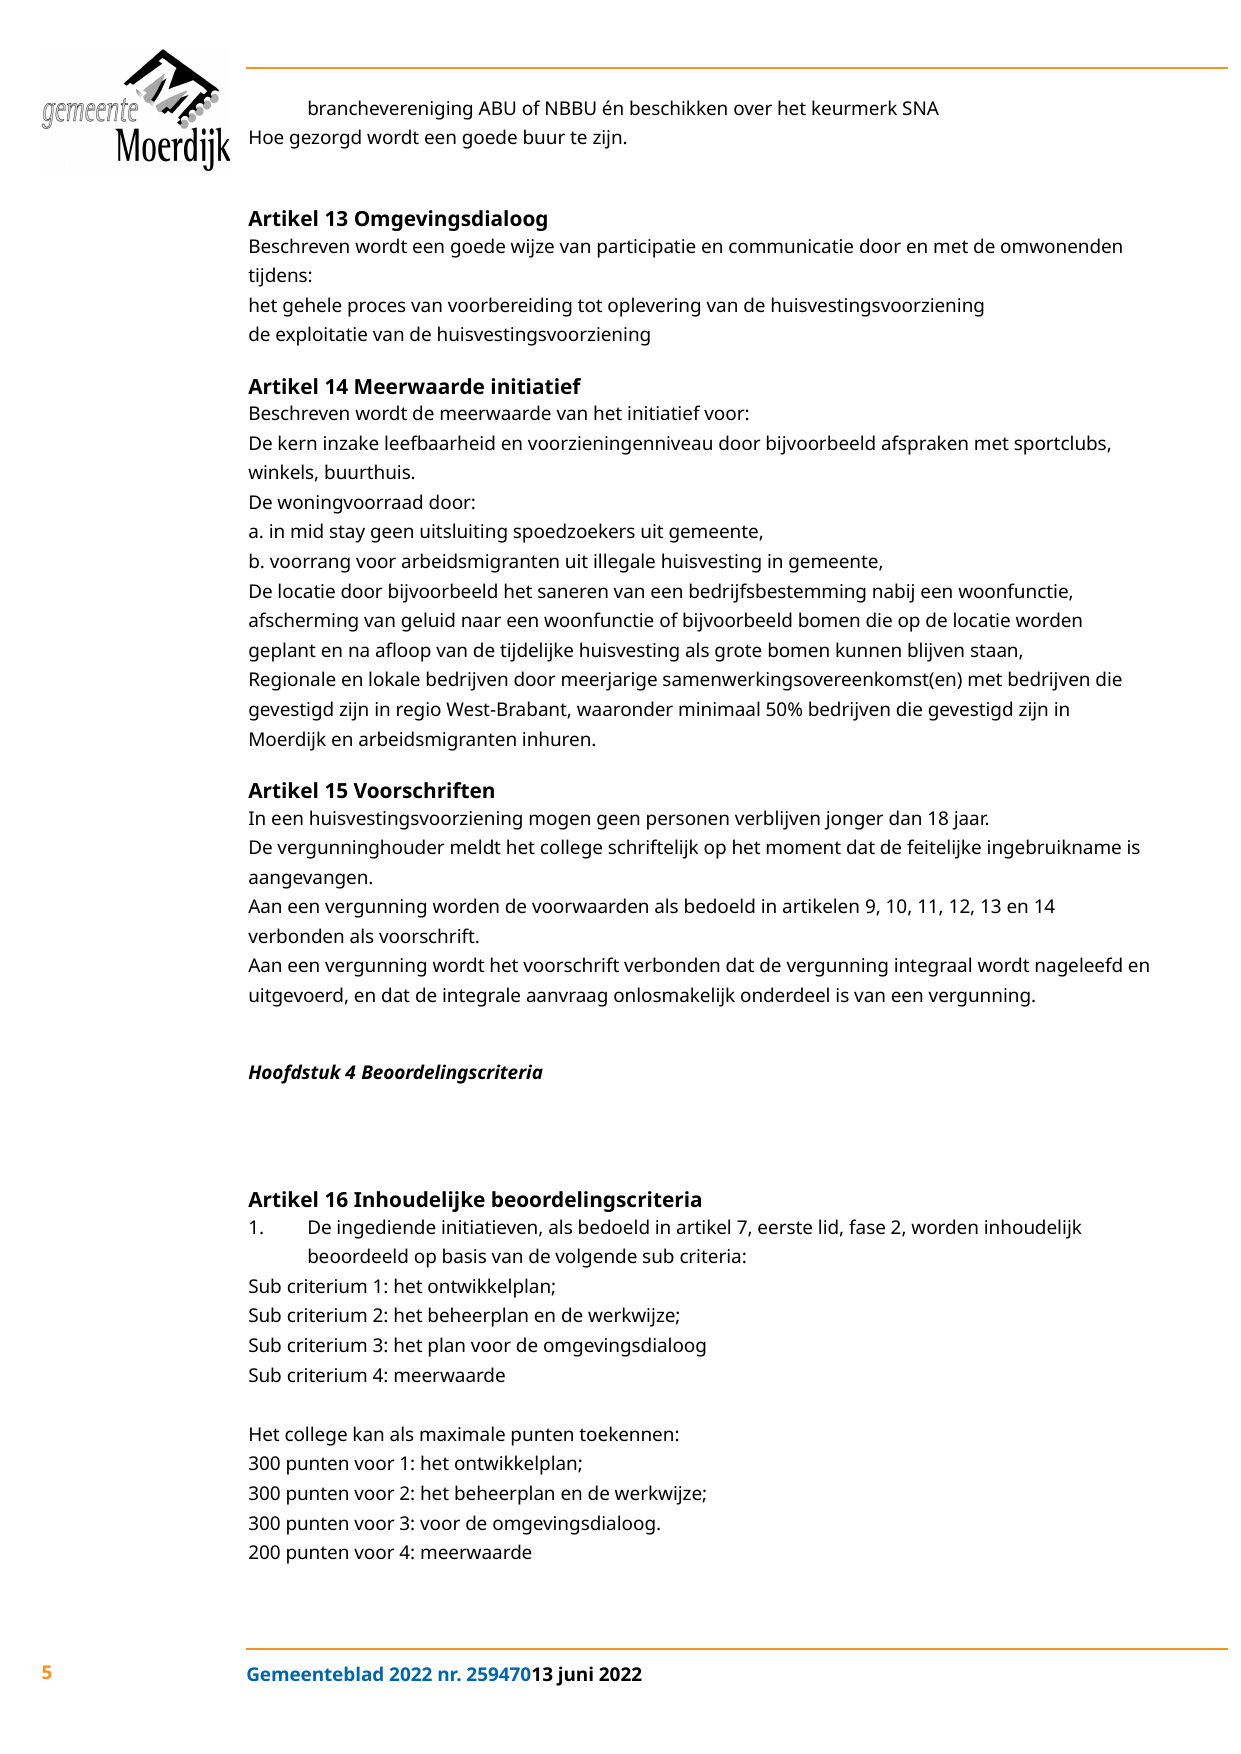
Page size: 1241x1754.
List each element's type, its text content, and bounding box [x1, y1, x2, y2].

text Beschreven wordt een goede wijze van participatie en communicatie door en met de omwonenden tijdens: [248, 233, 1152, 288]
text 300 punten voor 3: voor de omgevingsdialoog. [248, 1510, 1152, 1536]
text Artikel 14 Meerwaarde initiatief [248, 372, 1152, 400]
text Artikel 16 Inhoudelijke beoordelingscriteria [248, 1186, 1152, 1214]
text 300 punten voor 2: het beheerplan en de werkwijze; [248, 1480, 1152, 1506]
picture [41, 47, 231, 172]
text Sub criterium 2: het beheerplan en de werkwijze; [248, 1303, 1152, 1328]
text Beschreven wordt de meerwaarde van het initiatief voor: [248, 400, 1152, 426]
text De locatie door bijvoorbeeld het saneren van een bedrijfsbestemming nabij een woonfunctie, afscherming van geluid naar een woonfunctie of bijvoorbeeld bomen die op de locatie worden geplant en na afloop van de tijdelijke huisvesting als grote bomen kunnen blijven staan, [248, 578, 1152, 663]
text Hoofdstuk 4 Beoordelingscriteria [248, 1057, 1152, 1086]
text De woningvoorraad door: [248, 489, 1152, 515]
text Sub criterium 3: het plan voor de omgevingsdialoog [248, 1332, 1152, 1358]
text Artikel 15 Voorschriften [248, 776, 1152, 805]
list De ingediende initiatieven, als bedoeld in artikel 7, eerste lid, fase 2, worden inhoudelijk beoordeeld op basis van de volgende sub criteria: [248, 1214, 1152, 1269]
text Aan een vergunning worden de voorwaarden als bedoeld in artikelen 9, 10, 11, 12, 13 en 14 verbonden als voorschrift. [248, 893, 1152, 949]
text In een huisvestingsvoorziening mogen geen personen verblijven jonger dan 18 jaar. [248, 805, 1152, 830]
text 300 punten voor 1: het ontwikkelplan; [248, 1451, 1152, 1476]
text Regionale en lokale bedrijven door meerjarige samenwerkingsovereenkomst(en) met bedrijven die gevestigd zijn in regio West-Brabant, waaronder minimaal 50% bedrijven die gevestigd zijn in Moerdijk en arbeidsmigranten inhuren. [248, 667, 1152, 752]
text a. in mid stay geen uitsluiting spoedzoekers uit gemeente, [248, 519, 1152, 544]
text De vergunninghouder meldt het college schriftelijk op het moment dat de feitelijke ingebruikname is aangevangen. [248, 834, 1152, 889]
text Aan een vergunning wordt het voorschrift verbonden dat de vergunning integraal wordt nageleefd en uitgevoerd, en dat de integrale aanvraag onlosmakelijk onderdeel is van een vergunning. [248, 953, 1152, 1008]
text Artikel 13 Omgevingsdialoog [248, 204, 1152, 233]
text het gehele proces van voorbereiding tot oplevering van de huisvestingsvoorziening [248, 292, 1152, 318]
list branchevereniging ABU of NBBU én beschikken over het keurmerk SNA [248, 95, 1152, 121]
text Sub criterium 1: het ontwikkelplan; [248, 1273, 1152, 1299]
text de exploitatie van de huisvestingsvoorziening [248, 322, 1152, 347]
text De kern inzake leefbaarheid en voorzieningenniveau door bijvoorbeeld afspraken met sportclubs, winkels, buurthuis. [248, 430, 1152, 485]
text Hoe gezorgd wordt een goede buur te zijn. [248, 124, 1152, 150]
text Sub criterium 4: meerwaarde [248, 1362, 1152, 1388]
text Het college kan als maximale punten toekennen: [248, 1421, 1152, 1447]
text b. voorrang voor arbeidsmigranten uit illegale huisvesting in gemeente, [248, 548, 1152, 574]
text 200 punten voor 4: meerwaarde [248, 1539, 1152, 1565]
